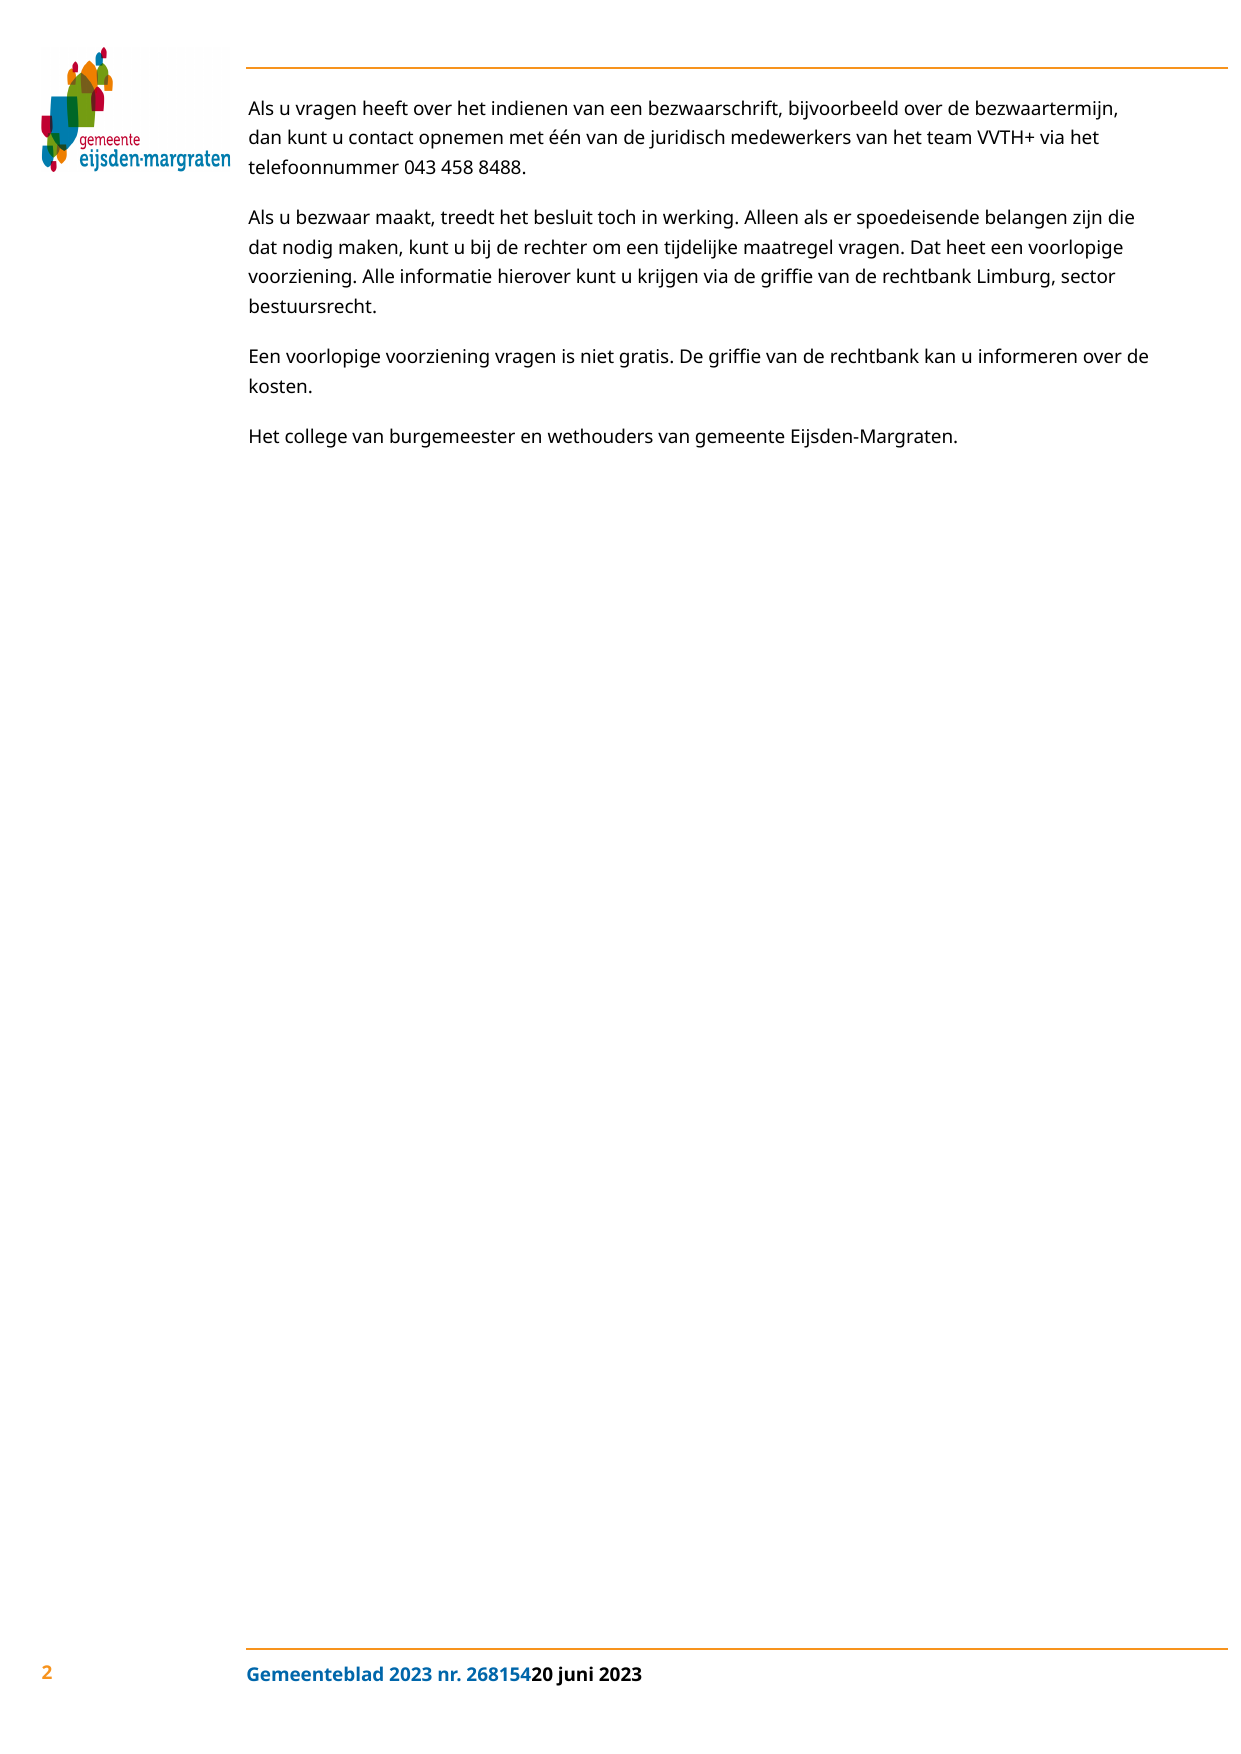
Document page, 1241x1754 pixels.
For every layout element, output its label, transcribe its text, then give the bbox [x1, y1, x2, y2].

text Het college van burgemeester en wethouders van gemeente Eijsden-Margraten. [248, 423, 1152, 449]
text Als u vragen heeft over het indienen van een bezwaarschrift, bijvoorbeeld over de bezwaartermijn, dan kunt u contact opnemen met één van de juridisch medewerkers van het team VVTH+ via het telefoonnummer 043 458 8488. [248, 95, 1152, 180]
picture [41, 47, 231, 172]
text Als u bezwaar maakt, treedt het besluit toch in werking. Alleen als er spoedeisende belangen zijn die dat nodig maken, kunt u bij de rechter om een tijdelijke maatregel vragen. Dat heet een voorlopige voorziening. Alle informatie hierover kunt u krijgen via de griffie van de rechtbank Limburg, sector bestuursrecht. [248, 204, 1152, 319]
text Een voorlopige voorziening vragen is niet gratis. De griffie van de rechtbank kan u informeren over de kosten. [248, 343, 1152, 399]
